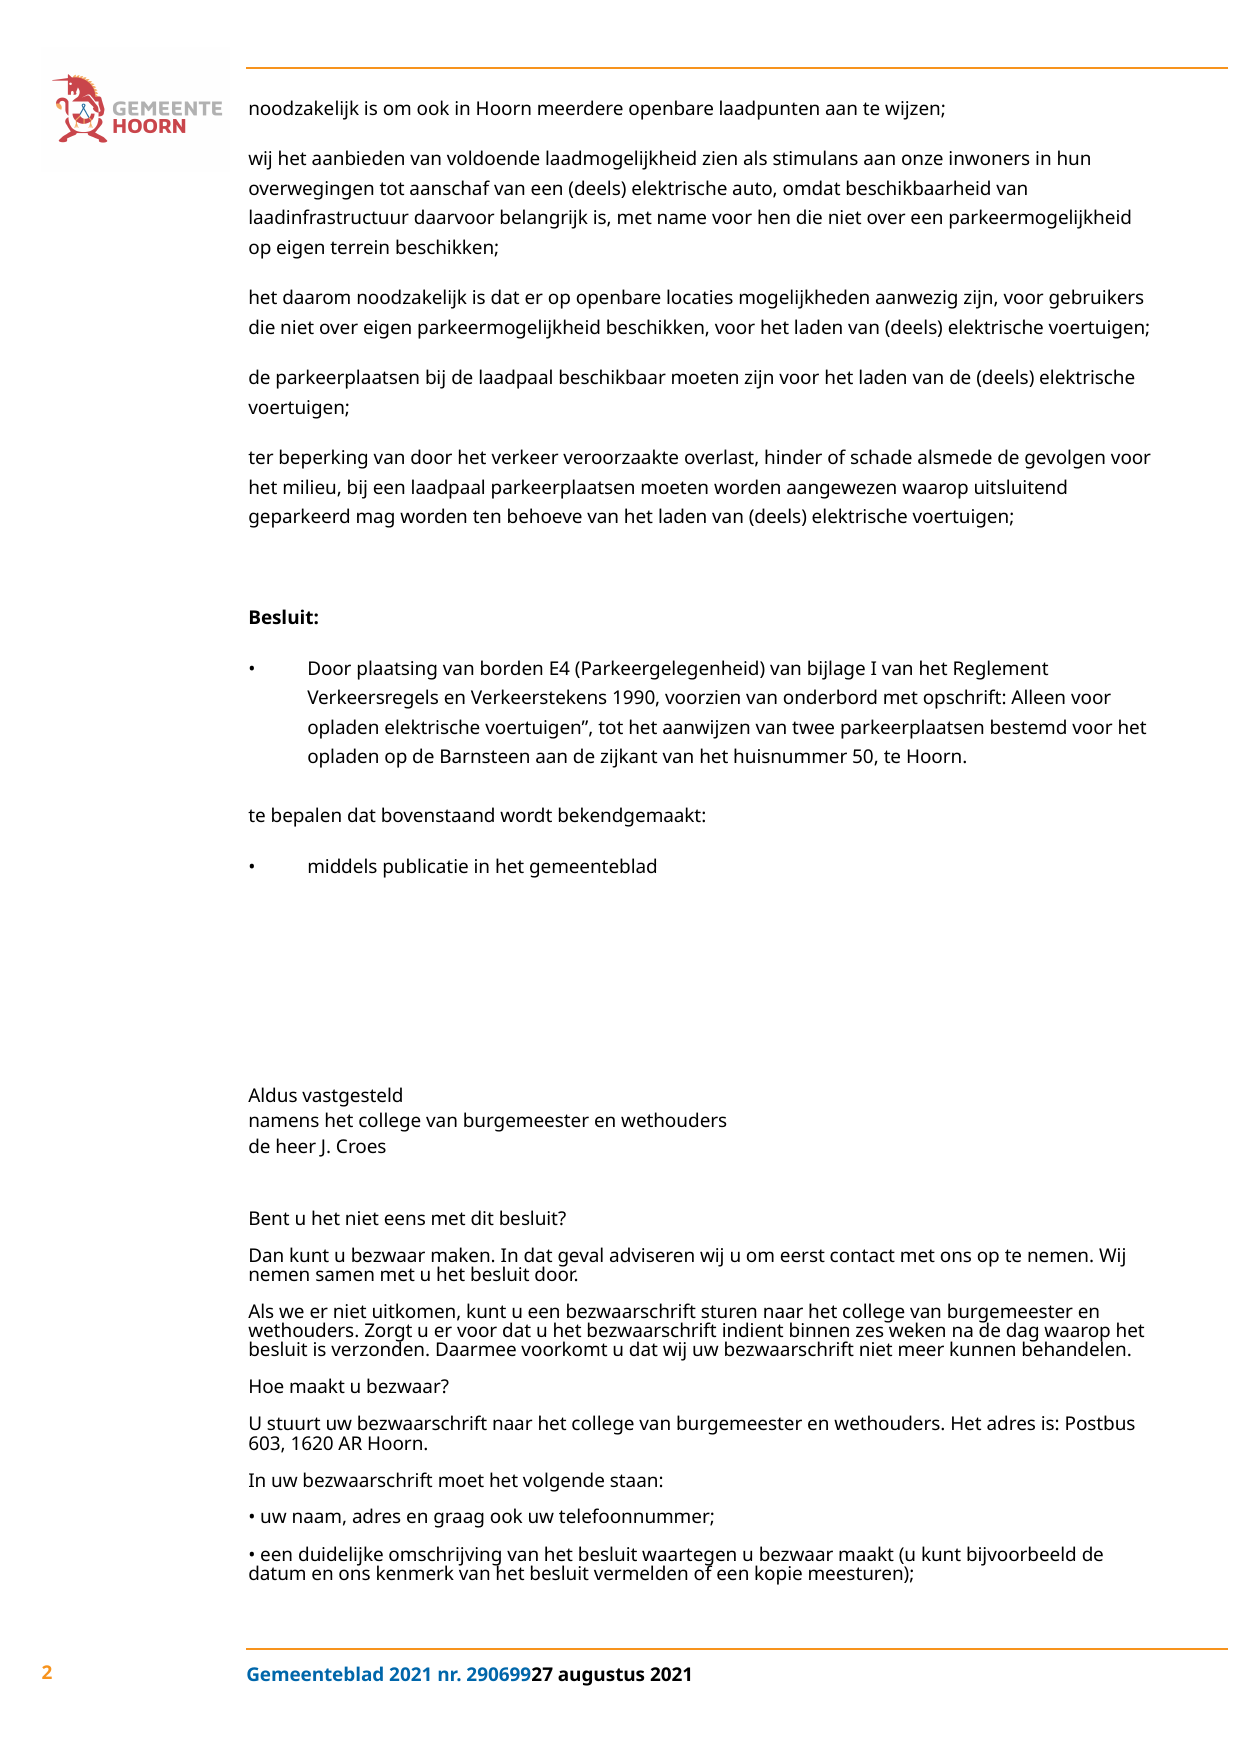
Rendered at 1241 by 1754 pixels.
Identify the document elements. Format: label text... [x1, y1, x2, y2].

text Aldus vastgesteld [248, 1082, 1152, 1107]
text Bent u het niet eens met dit besluit? [248, 1209, 1152, 1229]
text namens het college van burgemeester en wethouders [248, 1107, 1152, 1133]
text In uw bezwaarschrift moet het volgende staan: [248, 1472, 1152, 1491]
text • een duidelijke omschrijving van het besluit waartegen u bezwaar maakt (u kunt bijvoorbeeld de datum en ons kenmerk van het besluit vermelden of een kopie meesturen); [248, 1546, 1152, 1584]
text U stuurt uw bezwaarschrift naar het college van burgemeester en wethouders. Het adres is: Postbus 603, 1620 AR Hoorn. [248, 1415, 1152, 1454]
text Besluit: [248, 604, 1152, 630]
text ter beperking van door het verkeer veroorzaakte overlast, hinder of schade alsmede de gevolgen voor het milieu, bij een laadpaal parkeerplaatsen moeten worden aangewezen waarop uitsluitend geparkeerd mag worden ten behoeve van het laden van (deels) elektrische voertuigen; [248, 444, 1152, 529]
text Hoe maakt u bezwaar? [248, 1378, 1152, 1398]
text wij het aanbieden van voldoende laadmogelijkheid zien als stimulans aan onze inwoners in hun overwegingen tot aanschaf van een (deels) elektrische auto, omdat beschikbaarheid van laadinfrastructuur daarvoor belangrijk is, met name voor hen die niet over een parkeermogelijkheid op eigen terrein beschikken; [248, 145, 1152, 260]
text Als we er niet uitkomen, kunt u een bezwaarschrift sturen naar het college van burgemeester en wethouders. Zorgt u er voor dat u het bezwaarschrift indient binnen zes weken na de dag waarop het besluit is verzonden. Daarmee voorkomt u dat wij uw bezwaarschrift niet meer kunnen behandelen. [248, 1303, 1152, 1361]
text • uw naam, adres en graag ook uw telefoonnummer; [248, 1508, 1152, 1528]
text het daarom noodzakelijk is dat er op openbare locaties mogelijkheden aanwezig zijn, voor gebruikers die niet over eigen parkeermogelijkheid beschikken, voor het laden van (deels) elektrische voertuigen; [248, 284, 1152, 340]
list middels publicatie in het gemeenteblad [248, 853, 1152, 879]
text noodzakelijk is om ook in Hoorn meerdere openbare laadpunten aan te wijzen; [248, 95, 1152, 121]
text de parkeerplaatsen bij de laadpaal beschikbaar moeten zijn voor het laden van de (deels) elektrische voertuigen; [248, 364, 1152, 420]
text de heer J. Croes [248, 1133, 1152, 1159]
text Dan kunt u bezwaar maken. In dat geval adviseren wij u om eerst contact met ons op te nemen. Wij nemen samen met u het besluit door. [248, 1247, 1152, 1285]
text te bepalen dat bovenstaand wordt bekendgemaakt: [248, 803, 1152, 828]
picture [41, 47, 231, 172]
list Door plaatsing van borden E4 (Parkeergelegenheid) van bijlage I van het Reglement Verkeersregels en Verkeerstekens 1990, voorzien van onderbord met opschrift: Alleen voor opladen elektrische voertuigen”, tot het aanwijzen van twee parkeerplaatsen bestemd voor het opladen op de Barnsteen aan de zijkant van het huisnummer 50, te Hoorn. [248, 655, 1152, 769]
